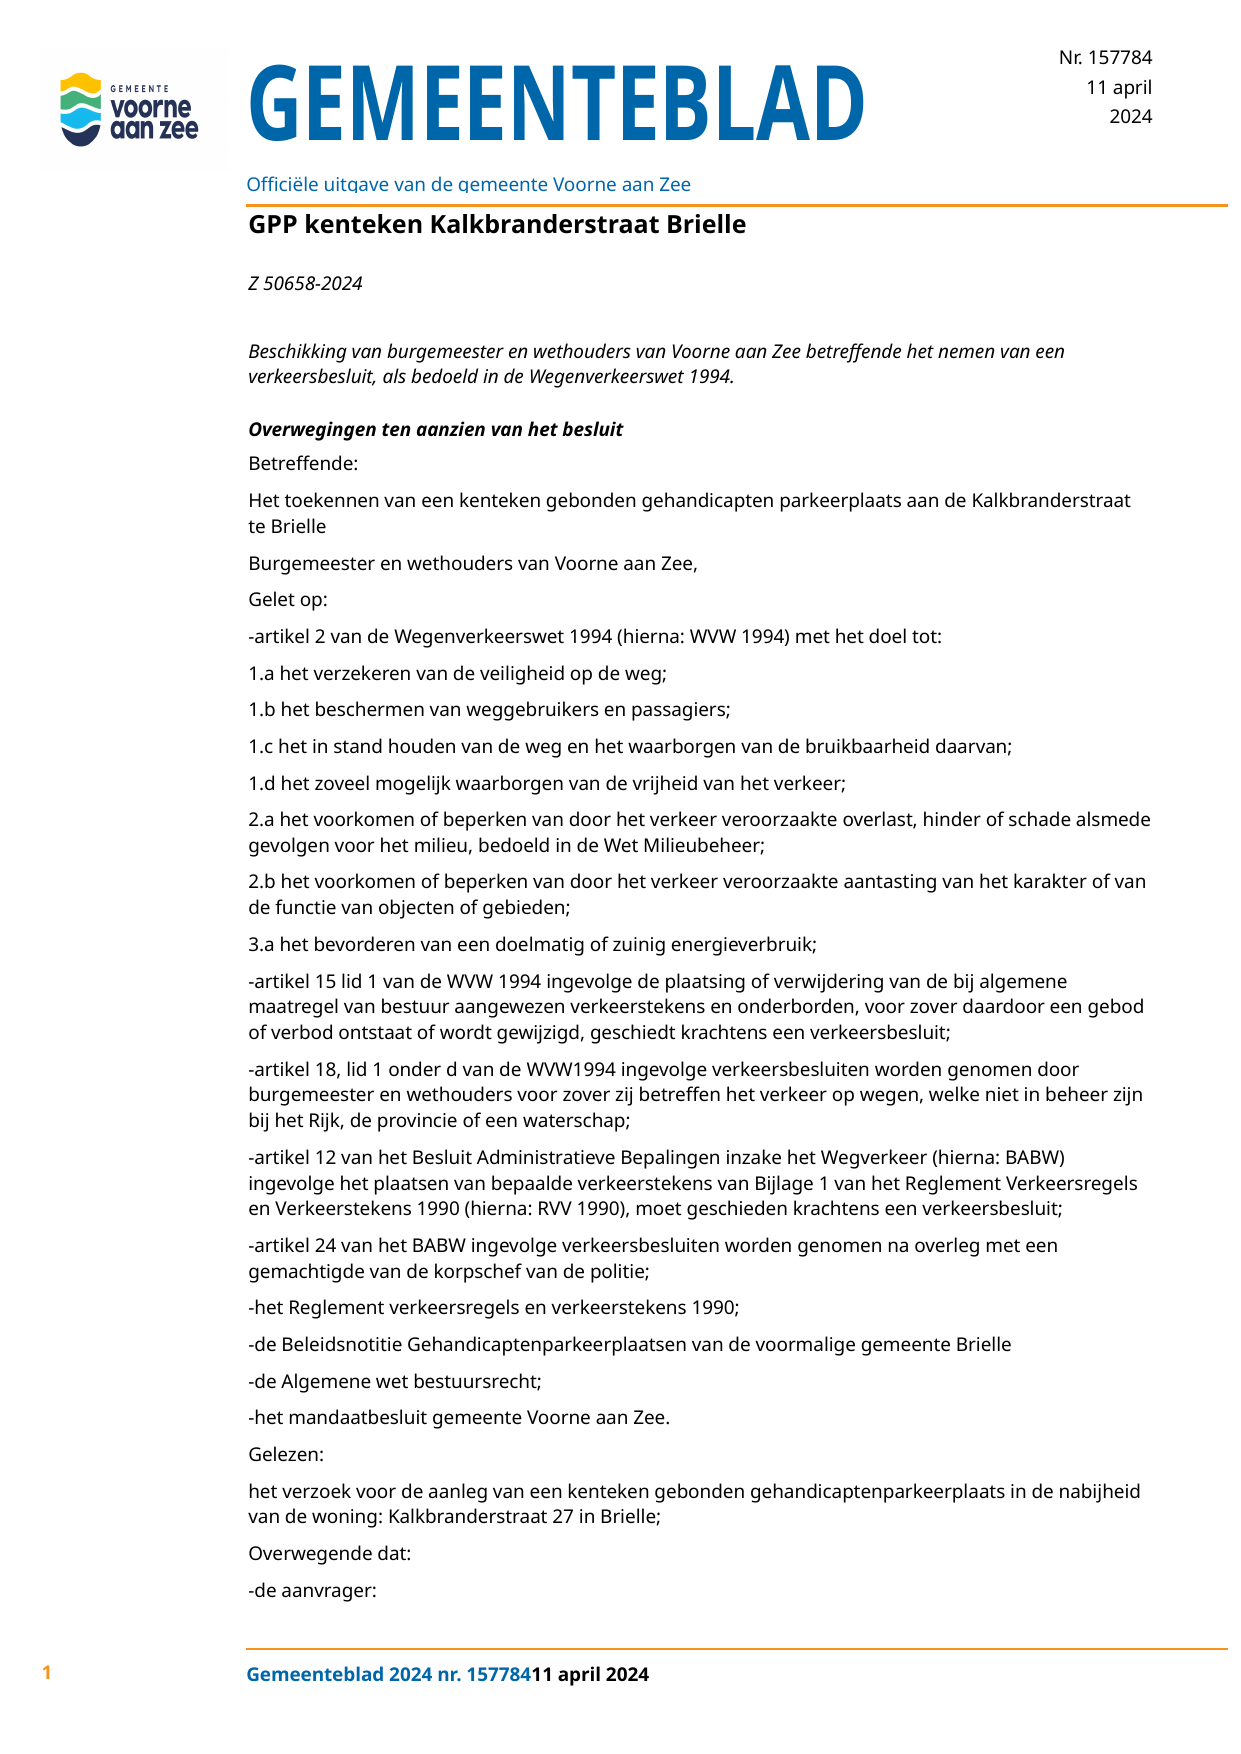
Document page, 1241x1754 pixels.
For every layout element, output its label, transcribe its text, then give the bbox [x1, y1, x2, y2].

text Het toekennen van een kenteken gebonden gehandicapten parkeerplaats aan de Kalkbranderstraat te Brielle [248, 487, 1152, 539]
text 1.c het in stand houden van de weg en het waarborgen van de bruikbaarheid daarvan; [248, 733, 1152, 759]
text -artikel 12 van het Besluit Administratieve Bepalingen inzake het Wegverkeer (hierna: BABW) ingevolge het plaatsen van bepaalde verkeerstekens van Bijlage 1 van het Reglement Verkeersregels en Verkeerstekens 1990 (hierna: RVV 1990), moet geschieden krachtens een verkeersbesluit; [248, 1144, 1152, 1221]
text GPP kenteken Kalkbranderstraat Brielle [248, 207, 1152, 241]
text Overwegingen ten aanzien van het besluit [248, 417, 1152, 442]
text Beschikking van burgemeester en wethouders van Voorne aan Zee betreffende het nemen van een verkeersbesluit, als bedoeld in de Wegenverkeerswet 1994. [248, 338, 1152, 389]
text 1.a het verzekeren van de veiligheid op de weg; [248, 660, 1152, 685]
text Z 50658-2024 [248, 270, 1152, 296]
text -artikel 18, lid 1 onder d van de WVW1994 ingevolge verkeersbesluiten worden genomen door burgemeester en wethouders voor zover zij betreffen het verkeer op wegen, welke niet in beheer zijn bij het Rijk, de provincie of een waterschap; [248, 1056, 1152, 1133]
text -de Algemene wet bestuursrecht; [248, 1368, 1152, 1394]
text Burgemeester en wethouders van Voorne aan Zee, [248, 550, 1152, 575]
text Betreffende: [248, 451, 1152, 476]
text 2.a het voorkomen of beperken van door het verkeer veroorzaakte overlast, hinder of schade alsmede gevolgen voor het milieu, bedoeld in de Wet Milieubeheer; [248, 806, 1152, 858]
text 2.b het voorkomen of beperken van door het verkeer veroorzaakte aantasting van het karakter of van de functie van objecten of gebieden; [248, 869, 1152, 920]
text 3.a het bevorderen van een doelmatig of zuinig energieverbruik; [248, 931, 1152, 957]
text -de aanvrager: [248, 1577, 1152, 1603]
text het verzoek voor de aanleg van een kenteken gebonden gehandicaptenparkeerplaats in de nabijheid van de woning: Kalkbranderstraat 27 in Brielle; [248, 1478, 1152, 1529]
text Gelezen: [248, 1441, 1152, 1467]
text -artikel 2 van de Wegenverkeerswet 1994 (hierna: WVW 1994) met het doel tot: [248, 623, 1152, 649]
text -de Beleidsnotitie Gehandicaptenparkeerplaatsen van de voormalige gemeente Brielle [248, 1331, 1152, 1357]
text -artikel 15 lid 1 van de WVW 1994 ingevolge de plaatsing of verwijdering van de bij algemene maatregel van bestuur aangewezen verkeerstekens en onderborden, voor zover daardoor een gebod of verbod ontstaat of wordt gewijzigd, geschiedt krachtens een verkeersbesluit; [248, 968, 1152, 1045]
text -het Reglement verkeersregels en verkeerstekens 1990; [248, 1294, 1152, 1320]
text -het mandaatbesluit gemeente Voorne aan Zee. [248, 1404, 1152, 1430]
text Overwegende dat: [248, 1540, 1152, 1566]
text 1.d het zoveel mogelijk waarborgen van de vrijheid van het verkeer; [248, 770, 1152, 795]
picture [41, 47, 231, 172]
text Gelet op: [248, 586, 1152, 612]
text 1.b het beschermen van weggebruikers en passagiers; [248, 696, 1152, 722]
text -artikel 24 van het BABW ingevolge verkeersbesluiten worden genomen na overleg met een gemachtigde van de korpschef van de politie; [248, 1232, 1152, 1284]
